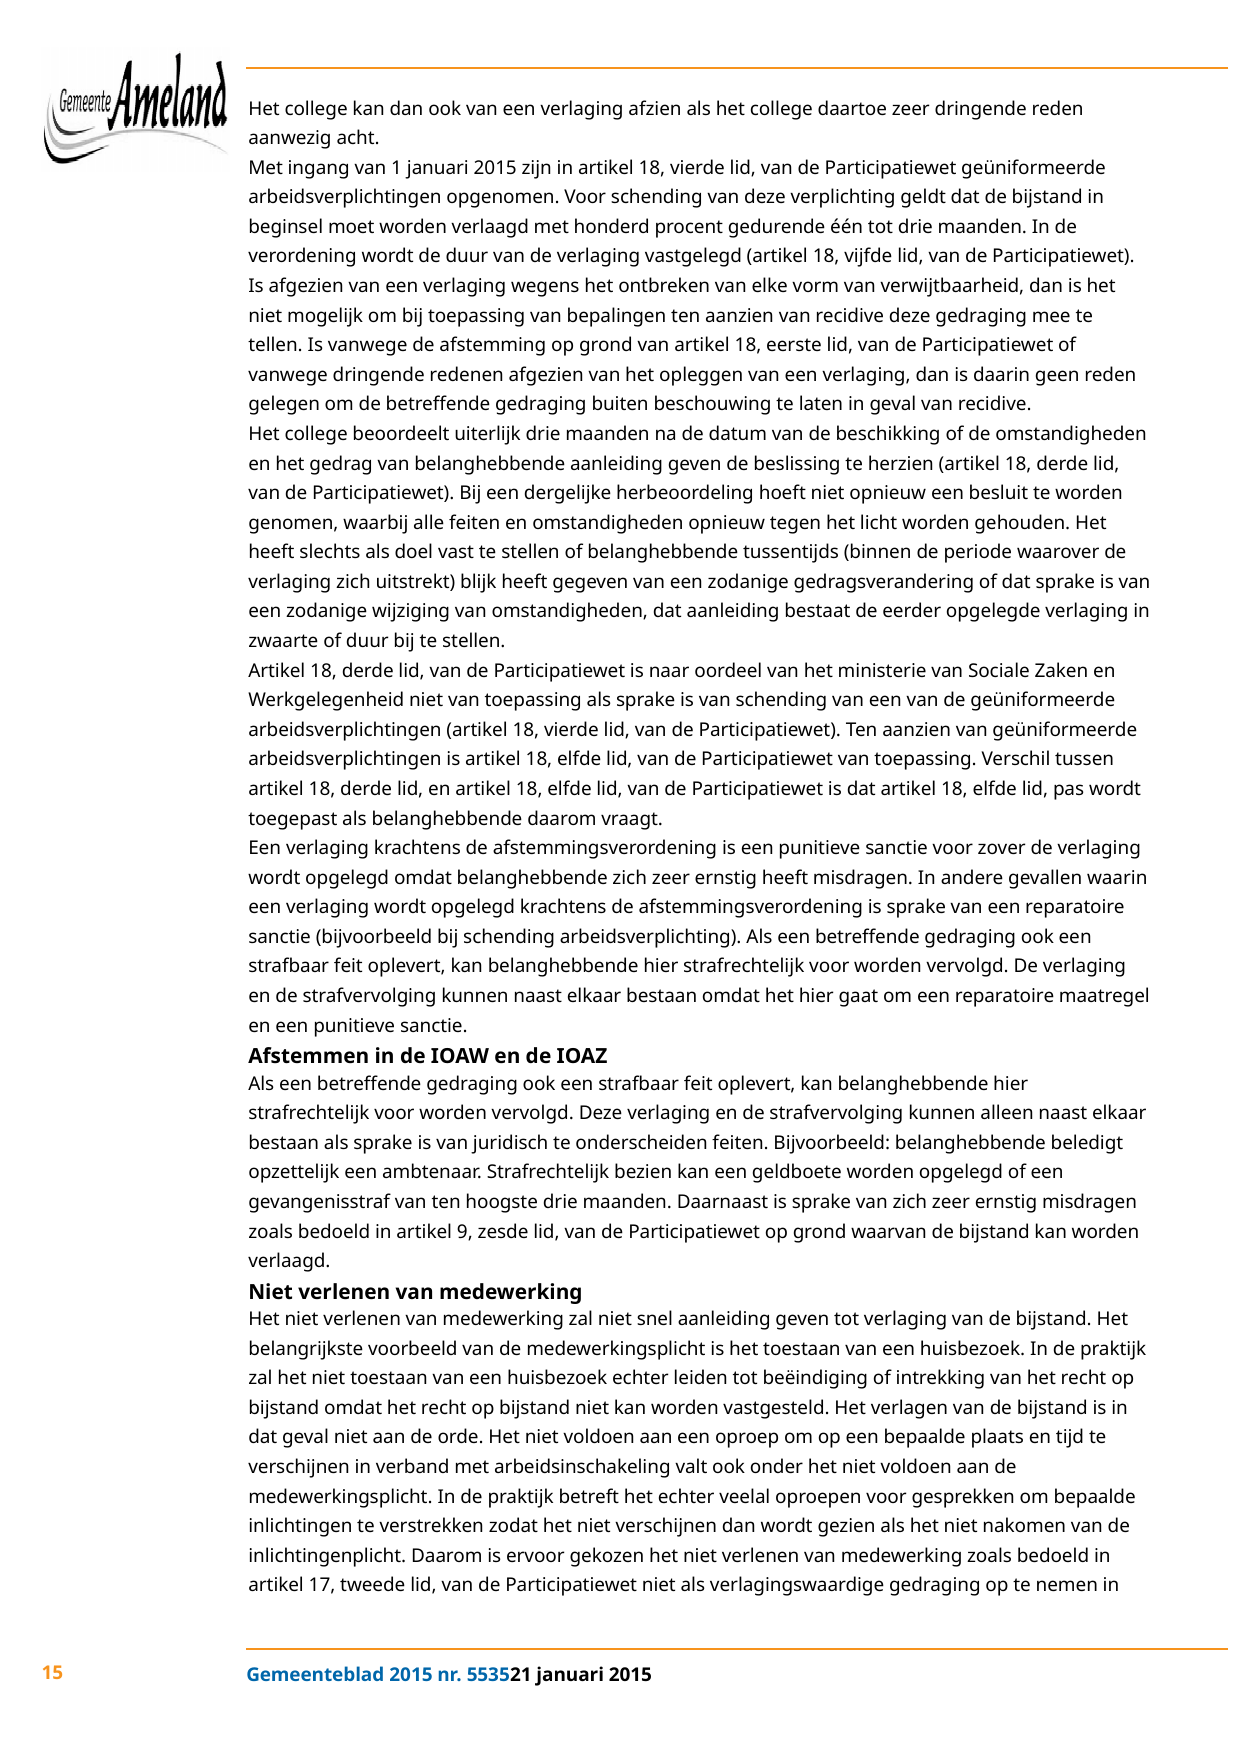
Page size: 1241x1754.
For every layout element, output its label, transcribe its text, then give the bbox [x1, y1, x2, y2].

text Met ingang van 1 januari 2015 zijn in artikel 18, vierde lid, van de Participatiewet geüniformeerde arbeidsverplichtingen opgenomen. Voor schending van deze verplichting geldt dat de bijstand in beginsel moet worden verlaagd met honderd procent gedurende één tot drie maanden. In de verordening wordt de duur van de verlaging vastgelegd (artikel 18, vijfde lid, van de Participatiewet). [248, 154, 1152, 268]
text Artikel 18, derde lid, van de Participatiewet is naar oordeel van het ministerie van Sociale Zaken en Werkgelegenheid niet van toepassing als sprake is van schending van een van de geüniformeerde arbeidsverplichtingen (artikel 18, vierde lid, van de Participatiewet). Ten aanzien van geüniformeerde arbeidsverplichtingen is artikel 18, elfde lid, van de Participatiewet van toepassing. Verschil tussen artikel 18, derde lid, en artikel 18, elfde lid, van de Participatiewet is dat artikel 18, elfde lid, pas wordt toegepast als belanghebbende daarom vraagt. [248, 657, 1152, 831]
text Het college beoordeelt uiterlijk drie maanden na de datum van de beschikking of de omstandigheden en het gedrag van belanghebbende aanleiding geven de beslissing te herzien (artikel 18, derde lid, van de Participatiewet). Bij een dergelijke herbeoordeling hoeft niet opnieuw een besluit te worden genomen, waarbij alle feiten en omstandigheden opnieuw tegen het licht worden gehouden. Het heeft slechts als doel vast te stellen of belanghebbende tussentijds (binnen de periode waarover de verlaging zich uitstrekt) blijk heeft gegeven van een zodanige gedragsverandering of dat sprake is van een zodanige wijziging van omstandigheden, dat aanleiding bestaat de eerder opgelegde verlaging in [248, 420, 1152, 623]
text Niet verlenen van medewerking [248, 1277, 1152, 1305]
text Een verlaging krachtens de afstemmingsverordening is een punitieve sanctie voor zover de verlaging wordt opgelegd omdat belanghebbende zich zeer ernstig heeft misdragen. In andere gevallen waarin een verlaging wordt opgelegd krachtens de afstemmingsverordening is sprake van een reparatoire sanctie (bijvoorbeeld bij schending arbeidsverplichting). Als een betreffende gedraging ook een strafbaar feit oplevert, kan belanghebbende hier strafrechtelijk voor worden vervolgd. De verlaging en de strafvervolging kunnen naast elkaar bestaan omdat het hier gaat om een reparatoire maatregel en een punitieve sanctie. [248, 834, 1152, 1038]
text Als een betreffende gedraging ook een strafbaar feit oplevert, kan belanghebbende hier strafrechtelijk voor worden vervolgd. Deze verlaging en de strafvervolging kunnen alleen naast elkaar bestaan als sprake is van juridisch te onderscheiden feiten. Bijvoorbeeld: belanghebbende beledigt opzettelijk een ambtenaar. Strafrechtelijk bezien kan een geldboete worden opgelegd of een gevangenisstraf van ten hoogste drie maanden. Daarnaast is sprake van zich zeer ernstig misdragen zoals bedoeld in artikel 9, zesde lid, van de Participatiewet op grond waarvan de bijstand kan worden verlaagd. [248, 1070, 1152, 1273]
text Het niet verlenen van medewerking zal niet snel aanleiding geven tot verlaging van de bijstand. Het belangrijkste voorbeeld van de medewerkingsplicht is het toestaan van een huisbezoek. In de praktijk zal het niet toestaan van een huisbezoek echter leiden tot beëindiging of intrekking van het recht op bijstand omdat het recht op bijstand niet kan worden vastgesteld. Het verlagen van de bijstand is in dat geval niet aan de orde. Het niet voldoen aan een oproep om op een bepaalde plaats en tijd te verschijnen in verband met arbeidsinschakeling valt ook onder het niet voldoen aan de medewerkingsplicht. In de praktijk betreft het echter veelal oproepen voor gesprekken om bepaalde inlichtingen te verstrekken zodat het niet verschijnen dan wordt gezien als het niet nakomen van de inlichtingenplicht. Daarom is ervoor gekozen het niet verlenen van medewerking zoals bedoeld in artikel 17, tweede lid, van de Participatiewet niet als verlagingswaardige gedraging op te nemen in [248, 1305, 1152, 1597]
text Het college kan dan ook van een verlaging afzien als het college daartoe zeer dringende reden aanwezig acht. [248, 95, 1152, 150]
text zwaarte of duur bij te stellen. [248, 627, 1152, 653]
text Is afgezien van een verlaging wegens het ontbreken van elke vorm van verwijtbaarheid, dan is het niet mogelijk om bij toepassing van bepalingen ten aanzien van recidive deze gedraging mee te tellen. Is vanwege de afstemming op grond van artikel 18, eerste lid, van de Participatiewet of vanwege dringende redenen afgezien van het opleggen van een verlaging, dan is daarin geen reden gelegen om de betreffende gedraging buiten beschouwing te laten in geval van recidive. [248, 272, 1152, 416]
text Afstemmen in de IOAW en de IOAZ [248, 1041, 1152, 1070]
picture [41, 47, 231, 172]
